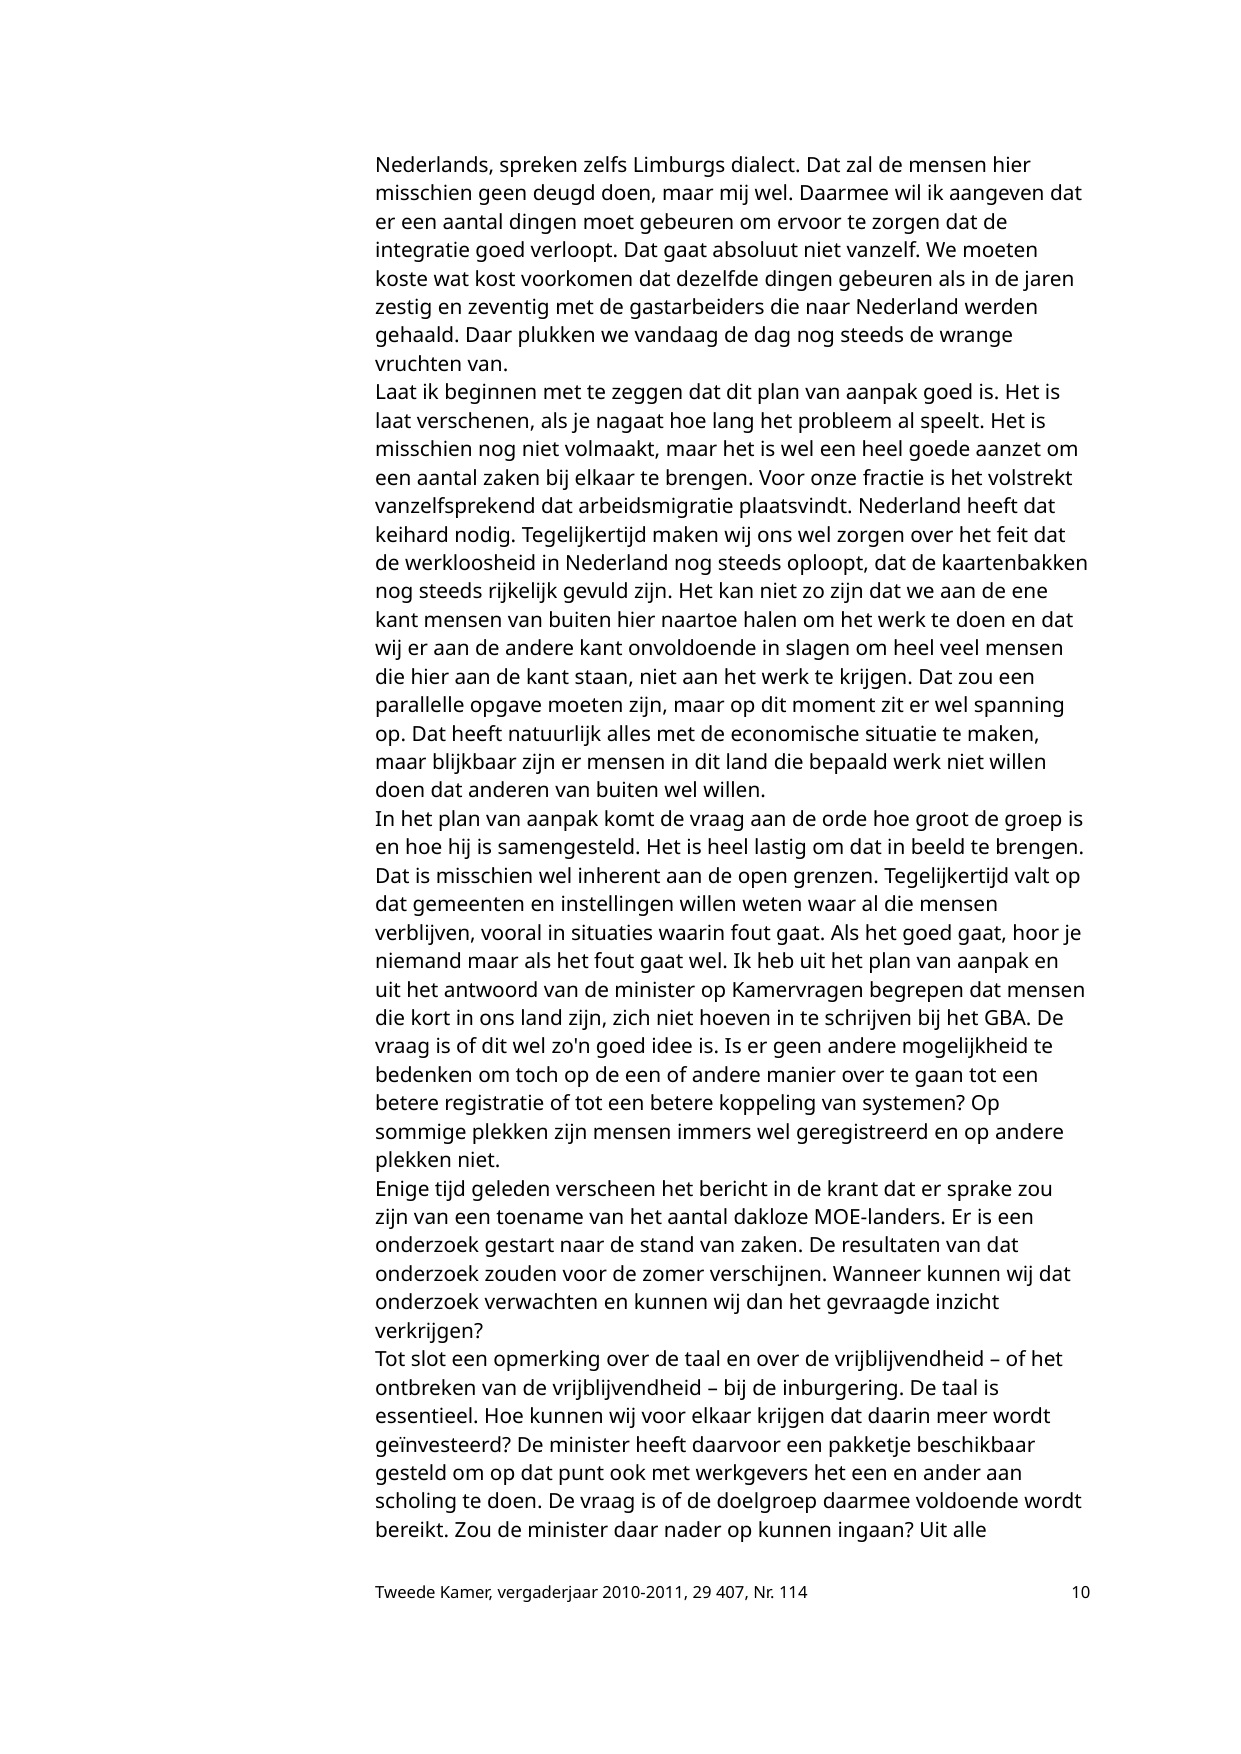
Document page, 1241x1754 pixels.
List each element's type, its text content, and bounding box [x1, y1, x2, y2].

text Nederlands, spreken zelfs Limburgs dialect. Dat zal de mensen hier misschien geen deugd doen, maar mij wel. Daarmee wil ik aangeven dat er een aantal dingen moet gebeuren om ervoor te zorgen dat de integratie goed verloopt. Dat gaat absoluut niet vanzelf. We moeten koste wat kost voorkomen dat dezelfde dingen gebeuren als in de jaren zestig en zeventig met de gastarbeiders die naar Nederland werden gehaald. Daar plukken we vandaag de dag nog steeds de wrange vruchten van. [375, 150, 1090, 377]
text Laat ik beginnen met te zeggen dat dit plan van aanpak goed is. Het is laat verschenen, als je nagaat hoe lang het probleem al speelt. Het is misschien nog niet volmaakt, maar het is wel een heel goede aanzet om een aantal zaken bij elkaar te brengen. Voor onze fractie is het volstrekt vanzelfsprekend dat arbeidsmigratie plaatsvindt. Nederland heeft dat keihard nodig. Tegelijkertijd maken wij ons wel zorgen over het feit dat de werkloosheid in Nederland nog steeds oploopt, dat de kaartenbakken nog steeds rijkelijk gevuld zijn. Het kan niet zo zijn dat we aan de ene kant mensen van buiten hier naartoe halen om het werk te doen en dat wij er aan de andere kant onvoldoende in slagen om heel veel mensen die hier aan de kant staan, niet aan het werk te krijgen. Dat zou een parallelle opgave moeten zijn, maar op dit moment zit er wel spanning op. Dat heeft natuurlijk alles met de economische situatie te maken, maar blijkbaar zijn er mensen in dit land die bepaald werk niet willen doen dat anderen van buiten wel willen. [375, 377, 1090, 804]
text In het plan van aanpak komt de vraag aan de orde hoe groot de groep is en hoe hij is samengesteld. Het is heel lastig om dat in beeld te brengen. Dat is misschien wel inherent aan de open grenzen. Tegelijkertijd valt op dat gemeenten en instellingen willen weten waar al die mensen verblijven, vooral in situaties waarin fout gaat. Als het goed gaat, hoor je niemand maar als het fout gaat wel. Ik heb uit het plan van aanpak en uit het antwoord van de minister op Kamervragen begrepen dat mensen die kort in ons land zijn, zich niet hoeven in te schrijven bij het GBA. De vraag is of dit wel zo'n goed idee is. Is er geen andere mogelijkheid te bedenken om toch op de een of andere manier over te gaan tot een betere registratie of tot een betere koppeling van systemen? Op sommige plekken zijn mensen immers wel geregistreerd en op andere plekken niet. [375, 804, 1090, 1174]
text Tot slot een opmerking over de taal en over de vrijblijvendheid – of het ontbreken van de vrijblijvendheid – bij de inburgering. De taal is essentieel. Hoe kunnen wij voor elkaar krijgen dat daarin meer wordt geïnvesteerd? De minister heeft daarvoor een pakketje beschikbaar gesteld om op dat punt ook met werkgevers het een en ander aan scholing te doen. De vraag is of de doelgroep daarmee voldoende wordt bereikt. Zou de minister daar nader op kunnen ingaan? Uit alle [375, 1344, 1090, 1543]
text Enige tijd geleden verscheen het bericht in de krant dat er sprake zou zijn van een toename van het aantal dakloze MOE-landers. Er is een onderzoek gestart naar de stand van zaken. De resultaten van dat onderzoek zouden voor de zomer verschijnen. Wanneer kunnen wij dat onderzoek verwachten en kunnen wij dan het gevraagde inzicht verkrijgen? [375, 1174, 1090, 1344]
